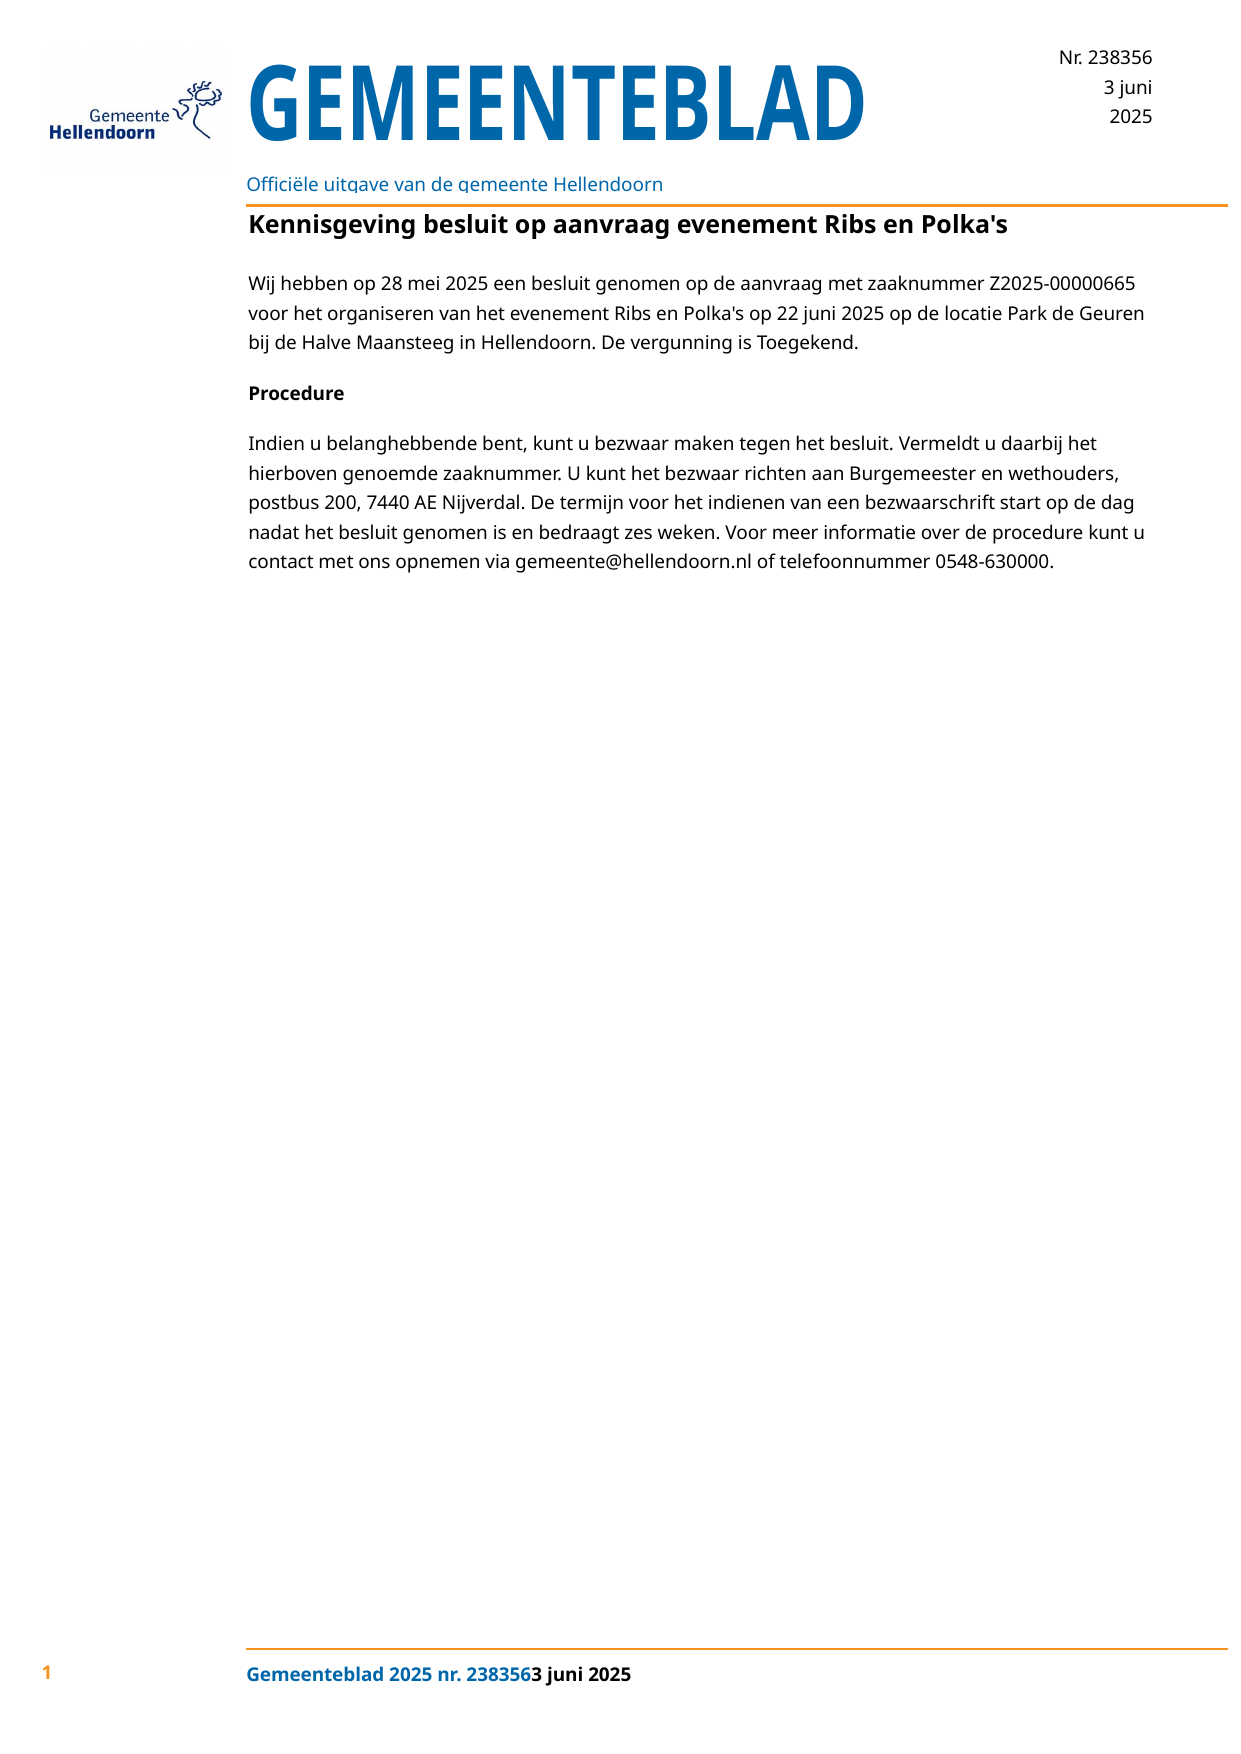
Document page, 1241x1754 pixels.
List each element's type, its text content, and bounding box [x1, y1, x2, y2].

text Indien u belanghebbende bent, kunt u bezwaar maken tegen het besluit. Vermeldt u daarbij het hierboven genoemde zaaknummer. U kunt het bezwaar richten aan Burgemeester en wethouders, postbus 200, 7440 AE Nijverdal. De termijn voor het indienen van een bezwaarschrift start op de dag nadat het besluit genomen is en bedraagt zes weken. Voor meer informatie over de procedure kunt u contact met ons opnemen via gemeente@hellendoorn.nl of telefoonnummer 0548-630000. [248, 430, 1152, 574]
text Procedure [248, 380, 1152, 406]
text Wij hebben op 28 mei 2025 een besluit genomen op de aanvraag met zaaknummer Z2025-00000665 voor het organiseren van het evenement Ribs en Polka's op 22 juni 2025 op de locatie Park de Geuren bij de Halve Maansteeg in Hellendoorn. De vergunning is Toegekend. [248, 270, 1152, 355]
text Kennisgeving besluit op aanvraag evenement Ribs en Polka's [248, 207, 1152, 241]
picture [41, 47, 231, 172]
